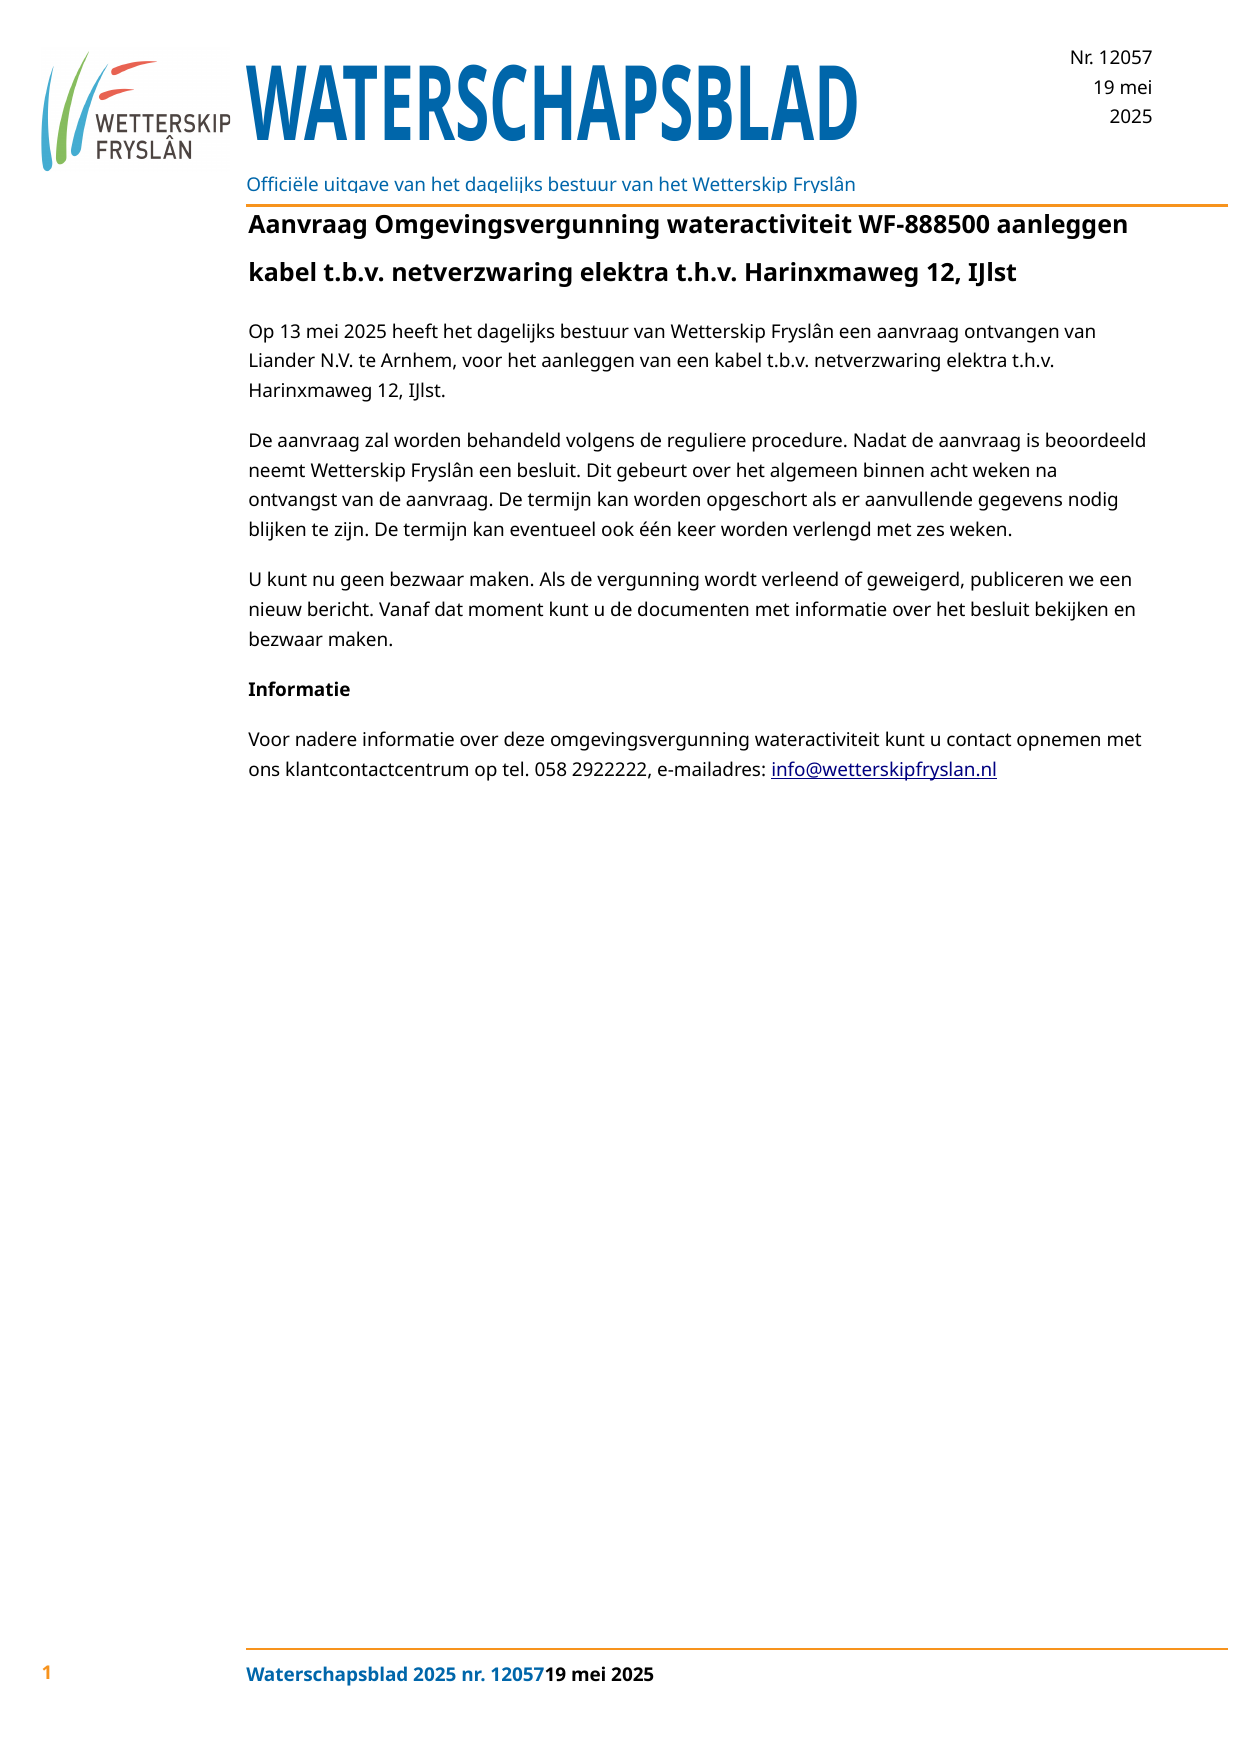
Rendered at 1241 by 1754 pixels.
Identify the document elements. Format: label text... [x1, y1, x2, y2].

text Aanvraag Omgevingsvergunning wateractiviteit WF-888500 aanleggen kabel t.b.v. netverzwaring elektra t.h.v. Harinxmaweg 12, IJlst [248, 207, 1152, 288]
text Voor nadere informatie over deze omgevingsvergunning wateractiviteit kunt u contact opnemen met ons klantcontactcentrum op tel. 058 2922222, e-mailadres: info@wetterskipfryslan.nl [248, 727, 1152, 782]
text Informatie [248, 676, 1152, 702]
text De aanvraag zal worden behandeld volgens de reguliere procedure. Nadat de aanvraag is beoordeeld neemt Wetterskip Fryslân een besluit. Dit gebeurt over het algemeen binnen acht weken na ontvangst van de aanvraag. De termijn kan worden opgeschort als er aanvullende gegevens nodig blijken te zijn. De termijn kan eventueel ook één keer worden verlengd met zes weken. [248, 427, 1152, 542]
text U kunt nu geen bezwaar maken. Als de vergunning wordt verleend of geweigerd, publiceren we een nieuw bericht. Vanaf dat moment kunt u de documenten met informatie over het besluit bekijken en bezwaar maken. [248, 567, 1152, 652]
picture [41, 47, 231, 172]
text Op 13 mei 2025 heeft het dagelijks bestuur van Wetterskip Fryslân een aanvraag ontvangen van Liander N.V. te Arnhem, voor het aanleggen van een kabel t.b.v. netverzwaring elektra t.h.v. Harinxmaweg 12, IJlst. [248, 318, 1152, 403]
